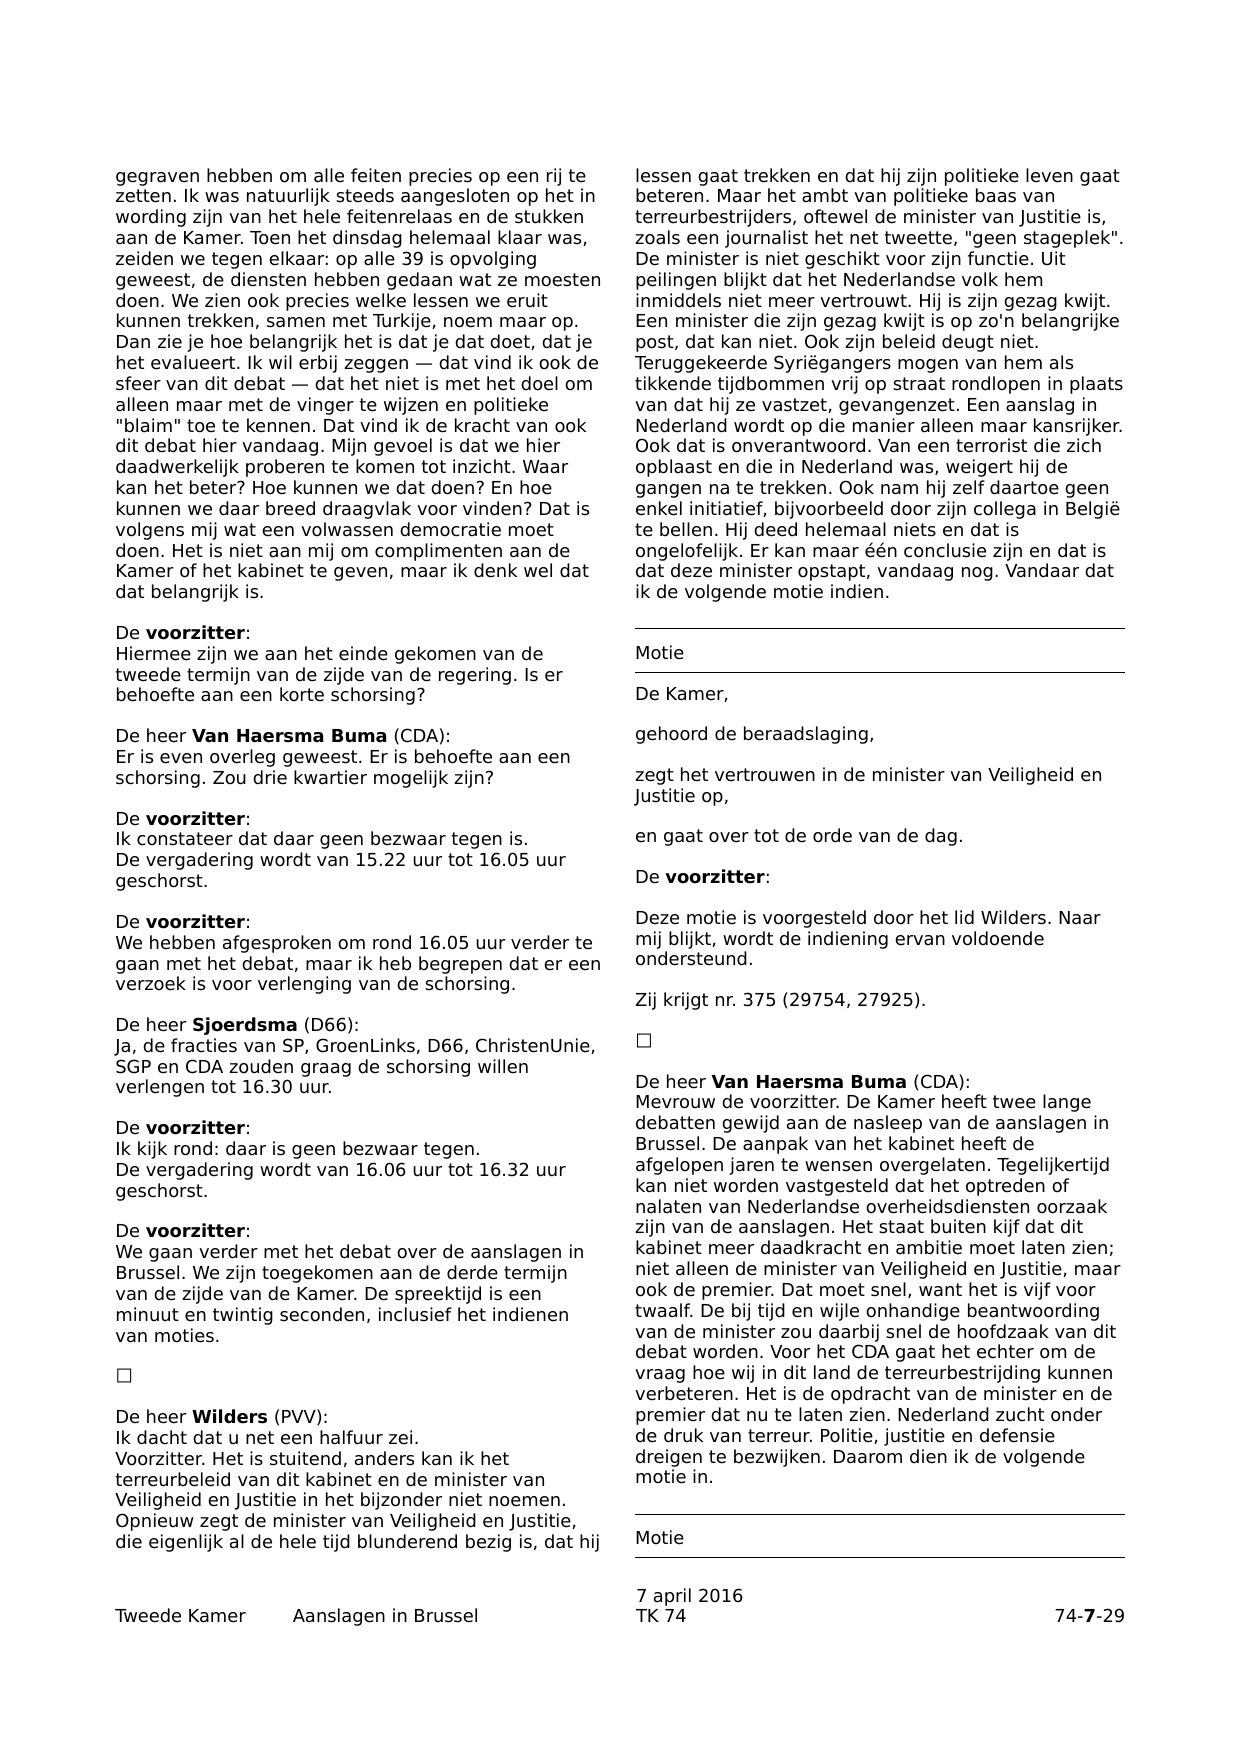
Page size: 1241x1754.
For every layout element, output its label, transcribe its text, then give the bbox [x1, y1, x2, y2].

text Ik kijk rond: daar is geen bezwaar tegen. [115, 1139, 605, 1160]
text Er is even overleg geweest. Er is behoefte aan een schorsing. Zou drie kwartier mogelijk zijn? [115, 747, 605, 788]
text Ik dacht dat u net een halfuur zei. [115, 1428, 605, 1448]
text De voorzitter: [115, 623, 605, 643]
text De Kamer, [635, 683, 1125, 704]
text gehoord de beraadslaging, [635, 724, 1125, 745]
text De heer Van Haersma Buma (CDA): [115, 726, 605, 747]
text De vergadering wordt van 16.06 uur tot 16.32 uur geschorst. [115, 1160, 605, 1201]
text Mevrouw de voorzitter. De Kamer heeft twee lange debatten gewijd aan de nasleep van de aanslagen in Brussel. De aanpak van het kabinet heeft de afgelopen jaren te wensen overgelaten. Tegelijkertijd kan niet worden vastgesteld dat het optreden of nalaten van Nederlandse overheidsdiensten oorzaak zijn van de aanslagen. Het staat buiten kijf dat dit kabinet meer daadkracht en ambitie moet laten zien; niet alleen de minister van Veiligheid en Justitie, maar ook de premier. Dat moet snel, want het is vijf voor twaalf. De bij tijd en wijle onhandige beantwoording van de minister zou daarbij snel de hoofdzaak van dit debat worden. Voor het CDA gaat het echter om de vraag hoe wij in dit land de terreurbestrijding kunnen verbeteren. Het is de opdracht van de minister en de premier dat nu te laten zien. Nederland zucht onder de druk van terreur. Politie, justitie en defensie dreigen te bezwijken. Daarom dien ik de volgende motie in. [635, 1092, 1125, 1488]
text De voorzitter: [115, 1118, 605, 1139]
text De voorzitter: [635, 867, 1125, 888]
text De voorzitter: [115, 912, 605, 932]
text Hiermee zijn we aan het einde gekomen van de tweede termijn van de zijde van de regering. Is er behoefte aan een korte schorsing? [115, 643, 605, 706]
text ⬜ [635, 1031, 1125, 1051]
text Motie [635, 1528, 1125, 1549]
text zegt het vertrouwen in de minister van Veiligheid en Justitie op, [635, 765, 1125, 806]
text ⬜ [115, 1366, 605, 1387]
text Motie [635, 643, 1125, 663]
text De vergadering wordt van 15.22 uur tot 16.05 uur geschorst. [115, 850, 605, 892]
text Deze motie is voorgesteld door het lid Wilders. Naar mij blijkt, wordt de indiening ervan voldoende ondersteund. [635, 908, 1125, 970]
text De voorzitter: [115, 1221, 605, 1242]
text lessen gaat trekken en dat hij zijn politieke leven gaat beteren. Maar het ambt van politieke baas van terreurbestrijders, oftewel de minister van Justitie is, zoals een journalist het net tweette, "geen stageplek". De minister is niet geschikt voor zijn functie. Uit peilingen blijkt dat het Nederlandse volk hem inmiddels niet meer vertrouwt. Hij is zijn gezag kwijt. Een minister die zijn gezag kwijt is op zo'n belangrijke post, dat kan niet. Ook zijn beleid deugt niet. Teruggekeerde Syriëgangers mogen van hem als tikkende tijdbommen vrij op straat rondlopen in plaats van dat hij ze vastzet, gevangenzet. Een aanslag in Nederland wordt op die manier alleen maar kansrijker. Ook dat is onverantwoord. Van een terrorist die zich opblaast en die in Nederland was, weigert hij de gangen na te trekken. Ook nam hij zelf daartoe geen enkel initiatief, bijvoorbeeld door zijn collega in België te bellen. Hij deed helemaal niets en dat is ongelofelijk. Er kan maar één conclusie zijn en dat is dat deze minister opstapt, vandaag nog. Vandaar dat ik de volgende motie indien. [635, 165, 1125, 603]
text De heer Wilders (PVV): [115, 1407, 605, 1428]
text gegraven hebben om alle feiten precies op een rij te zetten. Ik was natuurlijk steeds aangesloten op het in wording zijn van het hele feitenrelaas en de stukken aan de Kamer. Toen het dinsdag helemaal klaar was, zeiden we tegen elkaar: op alle 39 is opvolging geweest, de diensten hebben gedaan wat ze moesten doen. We zien ook precies welke lessen we eruit kunnen trekken, samen met Turkije, noem maar op. Dan zie je hoe belangrijk het is dat je dat doet, dat je het evalueert. Ik wil erbij zeggen — dat vind ik ook de sfeer van dit debat — dat het niet is met het doel om alleen maar met de vinger te wijzen en politieke "blaim" toe te kennen. Dat vind ik de kracht van ook dit debat hier vandaag. Mijn gevoel is dat we hier daadwerkelijk proberen te komen tot inzicht. Waar kan het beter? Hoe kunnen we dat doen? En hoe kunnen we daar breed draagvlak voor vinden? Dat is volgens mij wat een volwassen democratie moet doen. Het is niet aan mij om complimenten aan de Kamer of het kabinet te geven, maar ik denk wel dat dat belangrijk is. [115, 165, 605, 603]
text Voorzitter. Het is stuitend, anders kan ik het terreurbeleid van dit kabinet en de minister van Veiligheid en Justitie in het bijzonder niet noemen. Opnieuw zegt de minister van Veiligheid en Justitie, die eigenlijk al de hele tijd blunderend bezig is, dat hij [115, 1448, 605, 1553]
text We gaan verder met het debat over de aanslagen in Brussel. We zijn toegekomen aan de derde termijn van de zijde van de Kamer. De spreektijd is een minuut en twintig seconden, inclusief het indienen van moties. [115, 1242, 605, 1346]
text De heer Sjoerdsma (D66): [115, 1015, 605, 1036]
text Ik constateer dat daar geen bezwaar tegen is. [115, 829, 605, 850]
text De voorzitter: [115, 808, 605, 829]
text Zij krijgt nr. 375 (29754, 27925). [635, 990, 1125, 1011]
text We hebben afgesproken om rond 16.05 uur verder te gaan met het debat, maar ik heb begrepen dat er een verzoek is voor verlenging van de schorsing. [115, 932, 605, 995]
text en gaat over tot de orde van de dag. [635, 826, 1125, 847]
text Ja, de fracties van SP, GroenLinks, D66, ChristenUnie, SGP en CDA zouden graag de schorsing willen verlengen tot 16.30 uur. [115, 1036, 605, 1098]
text De heer Van Haersma Buma (CDA): [635, 1071, 1125, 1092]
